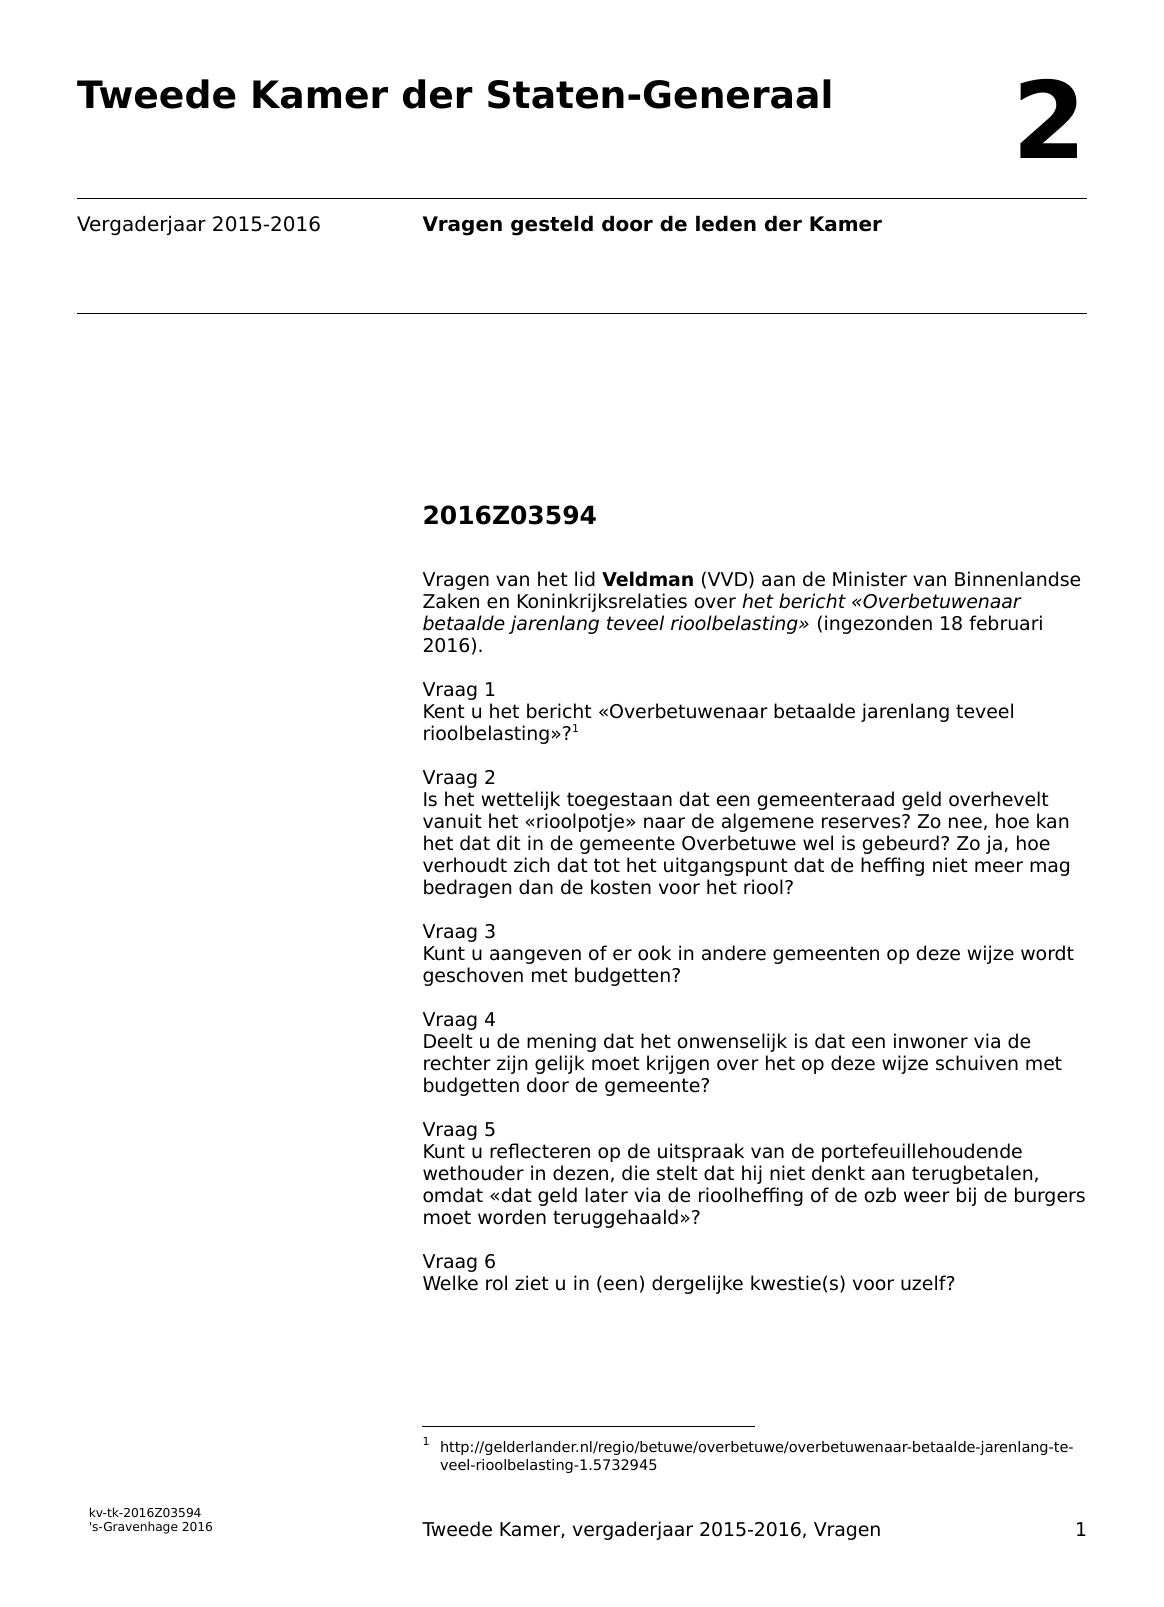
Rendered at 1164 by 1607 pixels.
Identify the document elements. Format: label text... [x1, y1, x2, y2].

text kv-tk-2016Z03594 [88, 1506, 323, 1520]
text http://gelderlander.nl/regio/betuwe/overbetuwe/overbetuwenaar-betaalde-jarenlang-te-veel-rioolbelasting-1.5732945 [422, 1435, 1087, 1474]
text Vragen van het lid Veldman (VVD) aan de Minister van Binnenlandse Zaken en Koninkrijksrelaties over het bericht «Overbetuwenaar betaalde jarenlang teveel rioolbelasting» (ingezonden 18 februari 2016). [422, 569, 1087, 657]
text Kunt u reflecteren op de uitspraak van de portefeuillehoudende wethouder in dezen, die stelt dat hij niet denkt aan terugbetalen, omdat «dat geld later via de rioolheffing of de ozb weer bij de burgers moet worden teruggehaald»? [422, 1141, 1087, 1229]
text Welke rol ziet u in (een) dergelijke kwestie(s) voor uzelf? [422, 1273, 1087, 1295]
text Deelt u de mening dat het onwenselijk is dat een inwoner via de rechter zijn gelijk moet krijgen over het op deze wijze schuiven met budgetten door de gemeente? [422, 1031, 1087, 1097]
table_header Tweede Kamer der Staten-Generaal [77, 59, 886, 198]
text Vraag 6 [422, 1251, 1087, 1273]
table_cell Vragen gesteld door de leden der Kamer [422, 199, 1087, 313]
text Vraag 4 [422, 1009, 1087, 1031]
text Vraag 3 [422, 921, 1087, 943]
text 2016Z03594 [422, 501, 1087, 531]
text Is het wettelijk toegestaan dat een gemeenteraad geld overhevelt vanuit het «rioolpotje» naar de algemene reserves? Zo nee, hoe kan het dat dit in de gemeente Overbetuwe wel is gebeurd? Zo ja, hoe verhoudt zich dat tot het uitgangspunt dat de heffing niet meer mag bedragen dan de kosten voor het riool? [422, 789, 1087, 899]
table_cell Vergaderjaar 2015-2016 [77, 199, 422, 313]
text 's-Gravenhage 2016 [88, 1520, 323, 1534]
text Kent u het bericht «Overbetuwenaar betaalde jarenlang teveel rioolbelasting»? [422, 701, 1087, 745]
text Vraag 5 [422, 1119, 1087, 1141]
table_header 2 [886, 59, 1087, 198]
text Kunt u aangeven of er ook in andere gemeenten op deze wijze wordt geschoven met budgetten? [422, 943, 1087, 987]
text Vraag 1 [422, 679, 1087, 701]
text Vraag 2 [422, 767, 1087, 789]
